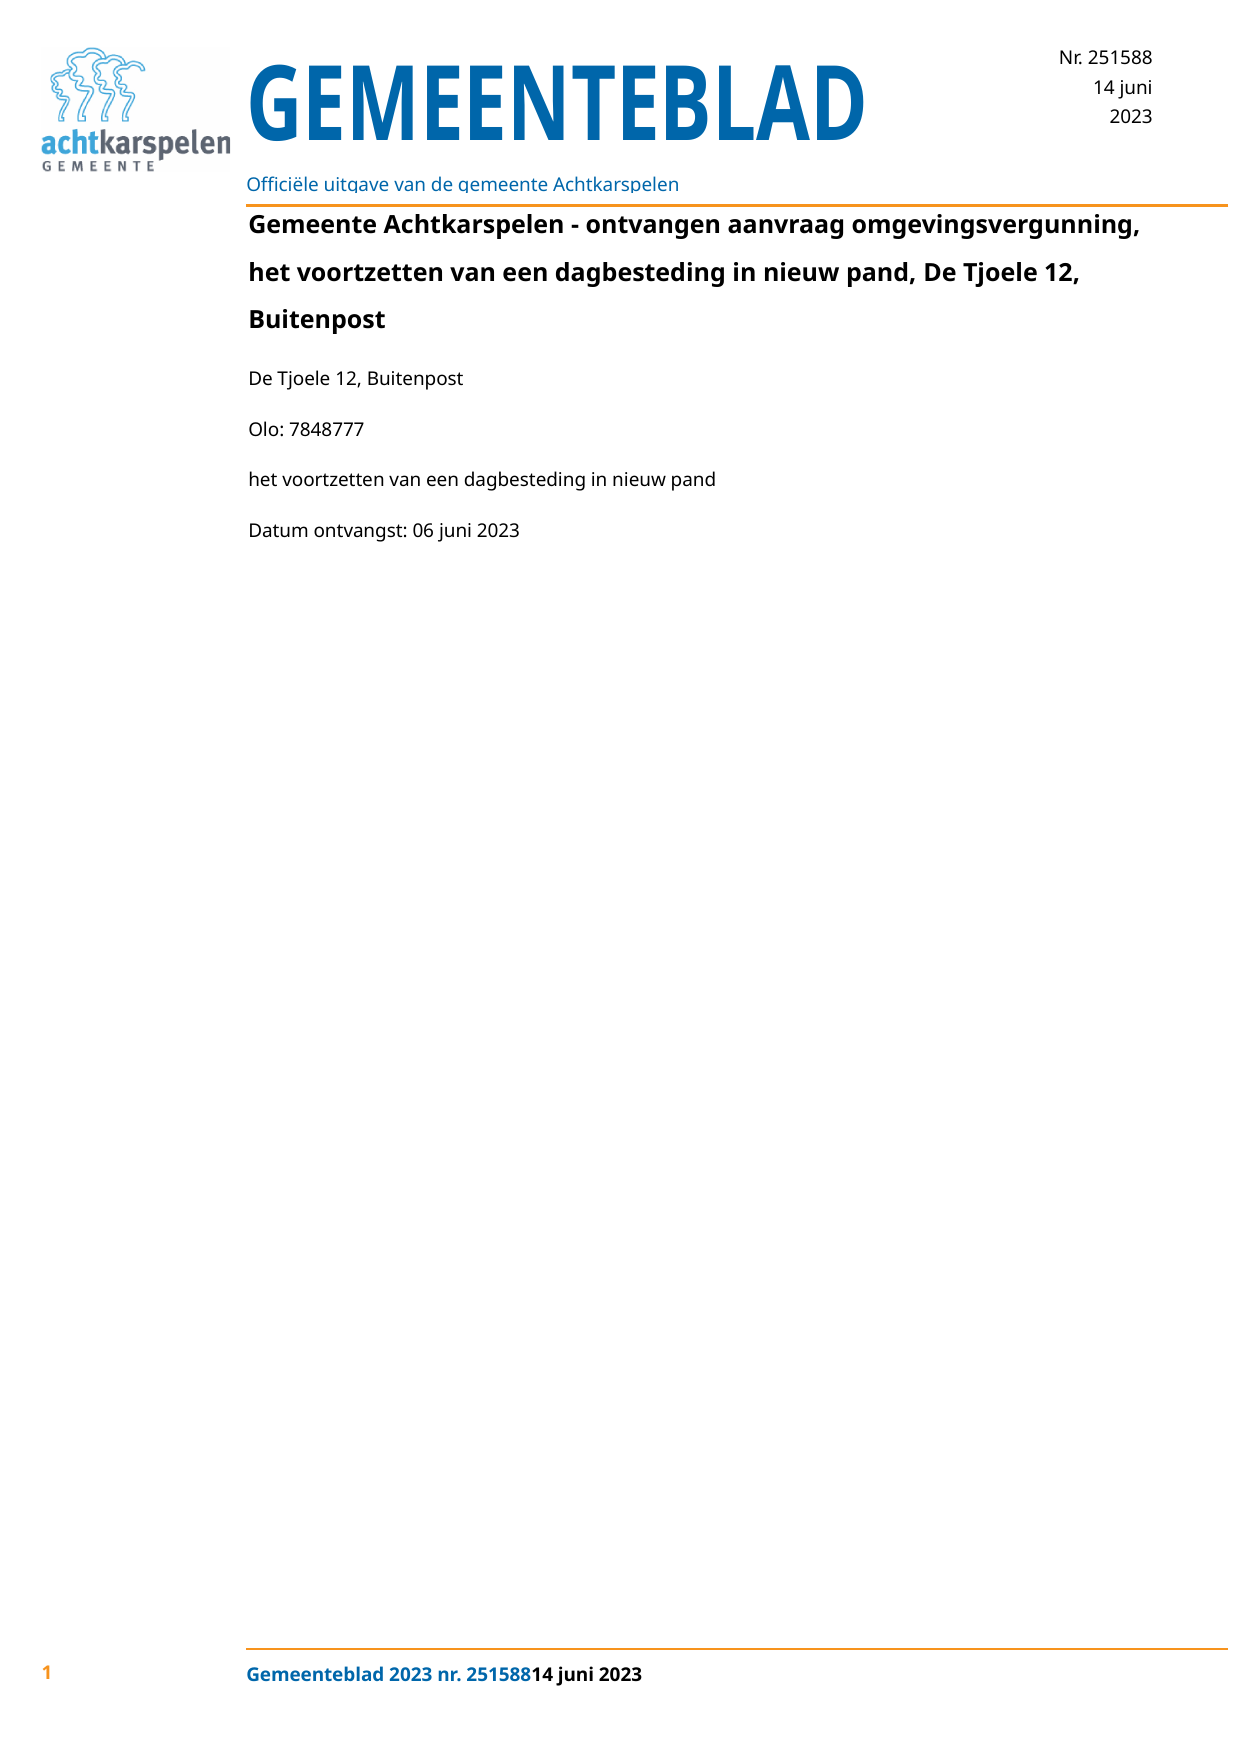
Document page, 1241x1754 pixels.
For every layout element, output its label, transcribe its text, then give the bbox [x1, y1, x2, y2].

text het voortzetten van een dagbesteding in nieuw pand [248, 466, 1152, 492]
text De Tjoele 12, Buitenpost [248, 366, 1152, 391]
text Olo: 7848777 [248, 416, 1152, 442]
text Datum ontvangst: 06 juni 2023 [248, 517, 1152, 542]
picture [41, 47, 231, 172]
text Gemeente Achtkarspelen - ontvangen aanvraag omgevingsvergunning, het voortzetten van een dagbesteding in nieuw pand, De Tjoele 12, Buitenpost [248, 207, 1152, 336]
